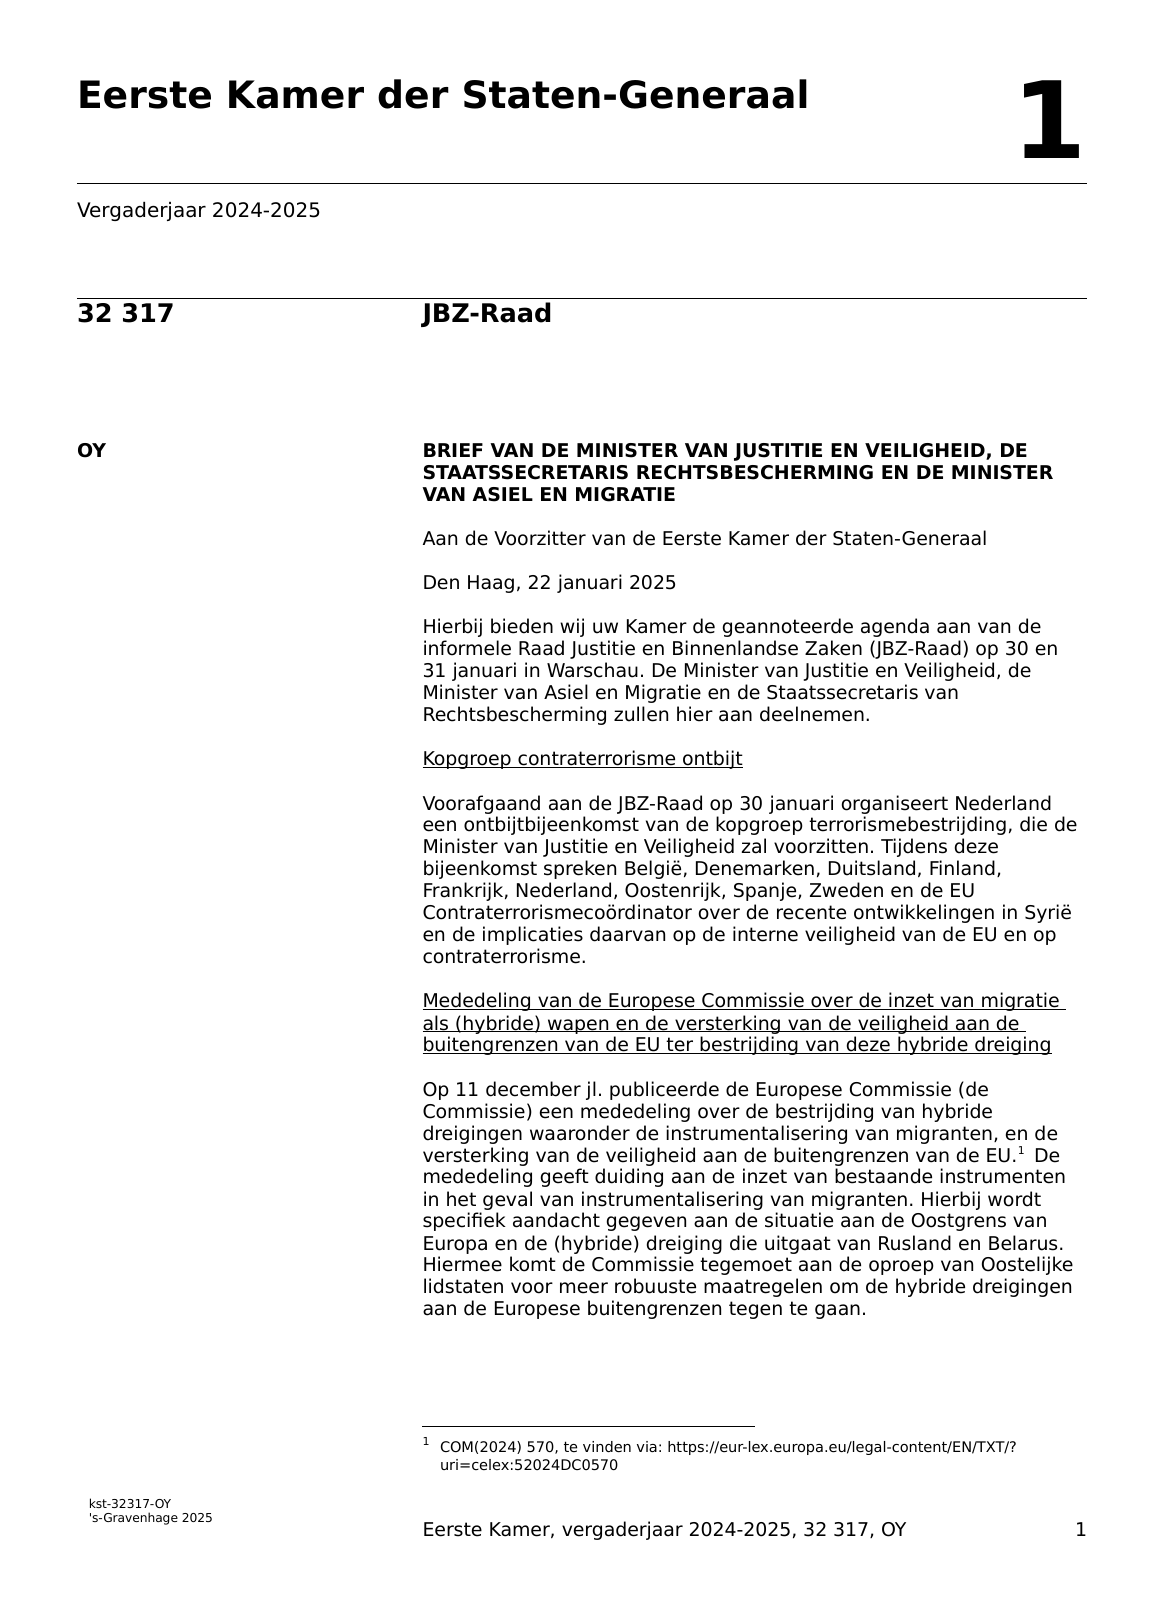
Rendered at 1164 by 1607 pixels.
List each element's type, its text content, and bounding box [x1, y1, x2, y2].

subtitle 32 317 JBZ-Raad [77, 299, 1087, 329]
text Aan de Voorzitter van de Eerste Kamer der Staten-Generaal [422, 528, 1087, 550]
text 's-Gravenhage 2025 [88, 1511, 323, 1525]
subtitle Mededeling van de Europese Commissie over de inzet van migratie als (hybride) wapen en de versterking van de veiligheid aan de buitengrenzen van de EU ter bestrijding van deze hybride dreiging [422, 990, 1087, 1056]
table_header Eerste Kamer der Staten-Generaal [77, 59, 886, 183]
text Op 11 december jl. publiceerde de Europese Commissie (de Commissie) een mededeling over de bestrijding van hybride dreigingen waaronder de instrumentalisering van migranten, en de versterking van de veiligheid aan de buitengrenzen van de EU. De mededeling geeft duiding aan de inzet van bestaande instrumenten in het geval van instrumentalisering van migranten. Hierbij wordt specifiek aandacht gegeven aan de situatie aan de Oostgrens van Europa en de (hybride) dreiging die uitgaat van Rusland en Belarus. Hiermee komt de Commissie tegemoet aan de oproep van Oostelijke lidstaten voor meer robuuste maatregelen om de hybride dreigingen aan de Europese buitengrenzen tegen te gaan. [422, 1078, 1087, 1320]
table_header 1 [886, 59, 1087, 183]
text Den Haag, 22 januari 2025 [422, 572, 1087, 594]
text kst-32317-OY [88, 1497, 323, 1511]
text Hierbij bieden wij uw Kamer de geannoteerde agenda aan van de informele Raad Justitie en Binnenlandse Zaken (JBZ-Raad) op 30 en 31 januari in Warschau. De Minister van Justitie en Veiligheid, de Minister van Asiel en Migratie en de Staatssecretaris van Rechtsbescherming zullen hier aan deelnemen. [422, 616, 1087, 726]
table_cell Vergaderjaar 2024-2025 [77, 184, 1087, 298]
subtitle OY BRIEF VAN DE MINISTER VAN JUSTITIE EN VEILIGHEID, DE STAATSSECRETARIS RECHTSBESCHERMING EN DE MINISTER VAN ASIEL EN MIGRATIE [77, 440, 1087, 506]
text Voorafgaand aan de JBZ-Raad op 30 januari organiseert Nederland een ontbijtbijeenkomst van de kopgroep terrorismebestrijding, die de Minister van Justitie en Veiligheid zal voorzitten. Tijdens deze bijeenkomst spreken België, Denemarken, Duitsland, Finland, Frankrijk, Nederland, Oostenrijk, Spanje, Zweden en de EU Contraterrorismecoördinator over de recente ontwikkelingen in Syrië en de implicaties daarvan op de interne veiligheid van de EU en op contraterrorisme. [422, 792, 1087, 968]
subtitle Kopgroep contraterrorisme ontbijt [422, 748, 1087, 770]
text COM(2024) 570, te vinden via: https://eur-lex.europa.eu/legal-content/EN/TXT/?uri=celex:52024DC0570 [422, 1435, 1087, 1474]
